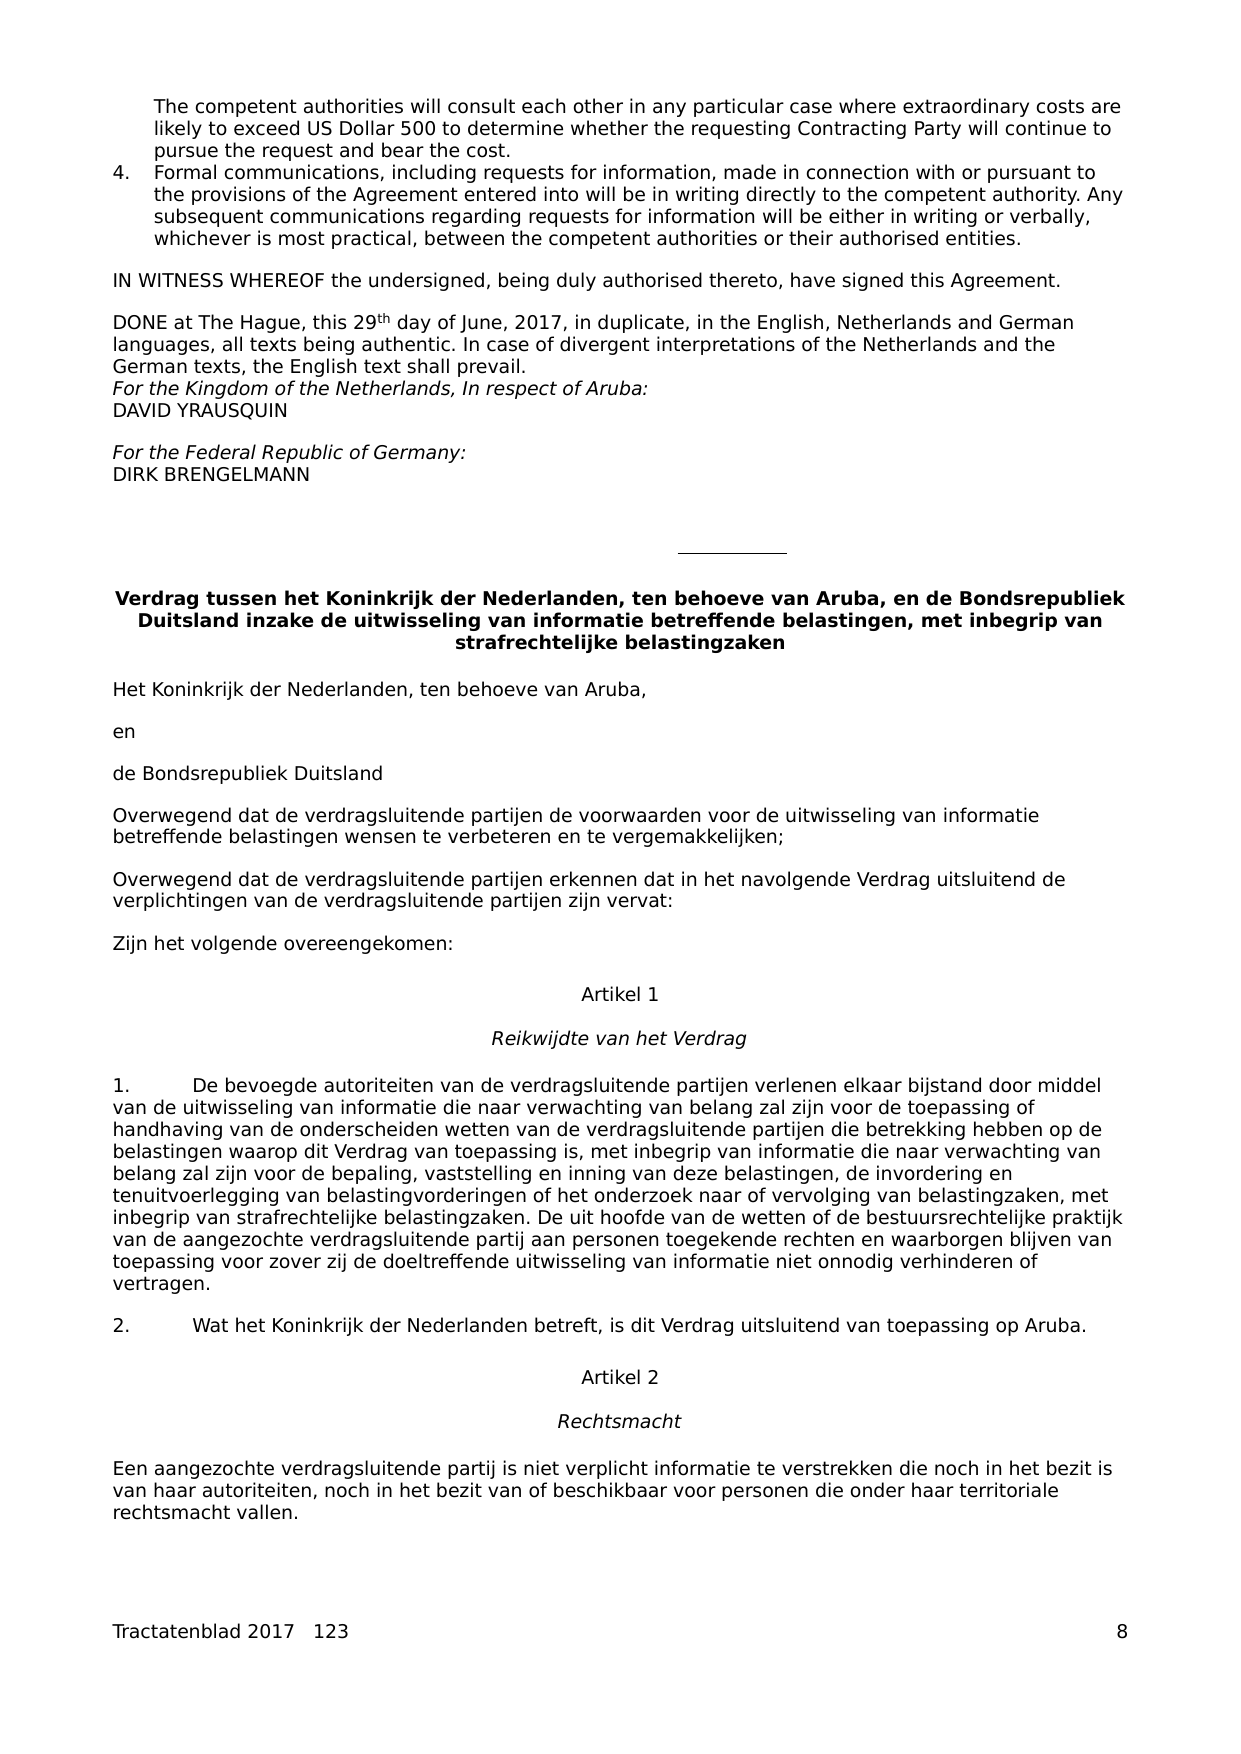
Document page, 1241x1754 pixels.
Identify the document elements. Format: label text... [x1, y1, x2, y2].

text de Bondsrepubliek Duitsland [112, 762, 1128, 784]
text The competent authorities will consult each other in any particular case where extraordinary costs are likely to exceed US Dollar 500 to determine whether the requesting Contracting Party will continue to pursue the request and bear the cost. [153, 96, 1128, 162]
text Overwegend dat de verdragsluitende partijen de voorwaarden voor de uitwisseling van informatie betreffende belastingen wensen te verbeteren en te vergemakkelijken; [112, 804, 1128, 848]
text 4. Formal communications, including requests for information, made in connection with or pursuant to the provisions of the Agreement entered into will be in writing directly to the competent authority. Any subsequent communications regarding requests for information will be either in writing or verbally, whichever is most practical, between the competent authorities or their authorised entities. [112, 162, 1128, 250]
text Het Koninkrijk der Nederlanden, ten behoeve van Aruba, [112, 678, 1128, 701]
subtitle Verdrag tussen het Koninkrijk der Nederlanden, ten behoeve van Aruba, en de Bondsrepubliek Duitsland inzake de uitwisseling van informatie betreffende belastingen, met inbegrip van strafrechtelijke belastingzaken [112, 588, 1128, 653]
text Zijn het volgende overeengekomen: [112, 932, 1128, 954]
subtitle Artikel 1 Reikwijdte van het Verdrag [112, 984, 1128, 1050]
text 2. Wat het Koninkrijk der Nederlanden betreft, is dit Verdrag uitsluitend van toepassing op Aruba. [112, 1315, 1128, 1337]
text DONE at The Hague, this 29th day of June, 2017, in duplicate, in the English, Netherlands and German languages, all texts being authentic. In case of divergent interpretations of the Netherlands and the German texts, the English text shall prevail. [112, 312, 1128, 378]
text For the Federal Republic of Germany: DIRK BRENGELMANN [112, 442, 1128, 486]
text IN WITNESS WHEREOF the undersigned, being duly authorised thereto, have signed this Agreement. [112, 270, 1128, 292]
subtitle Artikel 2 Rechtsmacht [112, 1367, 1128, 1433]
text en [112, 721, 1128, 742]
text For the Kingdom of the Netherlands, In respect of Aruba: DAVID YRAUSQUIN [112, 378, 1128, 422]
text 1. De bevoegde autoriteiten van de verdragsluitende partijen verlenen elkaar bijstand door middel van de uitwisseling van informatie die naar verwachting van belang zal zijn voor de toepassing of handhaving van de onderscheiden wetten van de verdragsluitende partijen die betrekking hebben op de belastingen waarop dit Verdrag van toepassing is, met inbegrip van informatie die naar verwachting van belang zal zijn voor de bepaling, vaststelling en inning van deze belastingen, de invordering en tenuitvoerlegging van belastingvorderingen of het onderzoek naar of vervolging van belastingzaken, met inbegrip van strafrechtelijke belastingzaken. De uit hoofde van de wetten of de bestuursrechtelijke praktijk van de aangezochte verdragsluitende partij aan personen toegekende rechten en waarborgen blijven van toepassing voor zover zij de doeltreffende uitwisseling van informatie niet onnodig verhinderen of vertragen. [112, 1075, 1128, 1295]
text Een aangezochte verdragsluitende partij is niet verplicht informatie te verstrekken die noch in het bezit is van haar autoriteiten, noch in het bezit van of beschikbaar voor personen die onder haar territoriale rechtsmacht vallen. [112, 1458, 1128, 1524]
text Overwegend dat de verdragsluitende partijen erkennen dat in het navolgende Verdrag uitsluitend de verplichtingen van de verdragsluitende partijen zijn vervat: [112, 868, 1128, 912]
